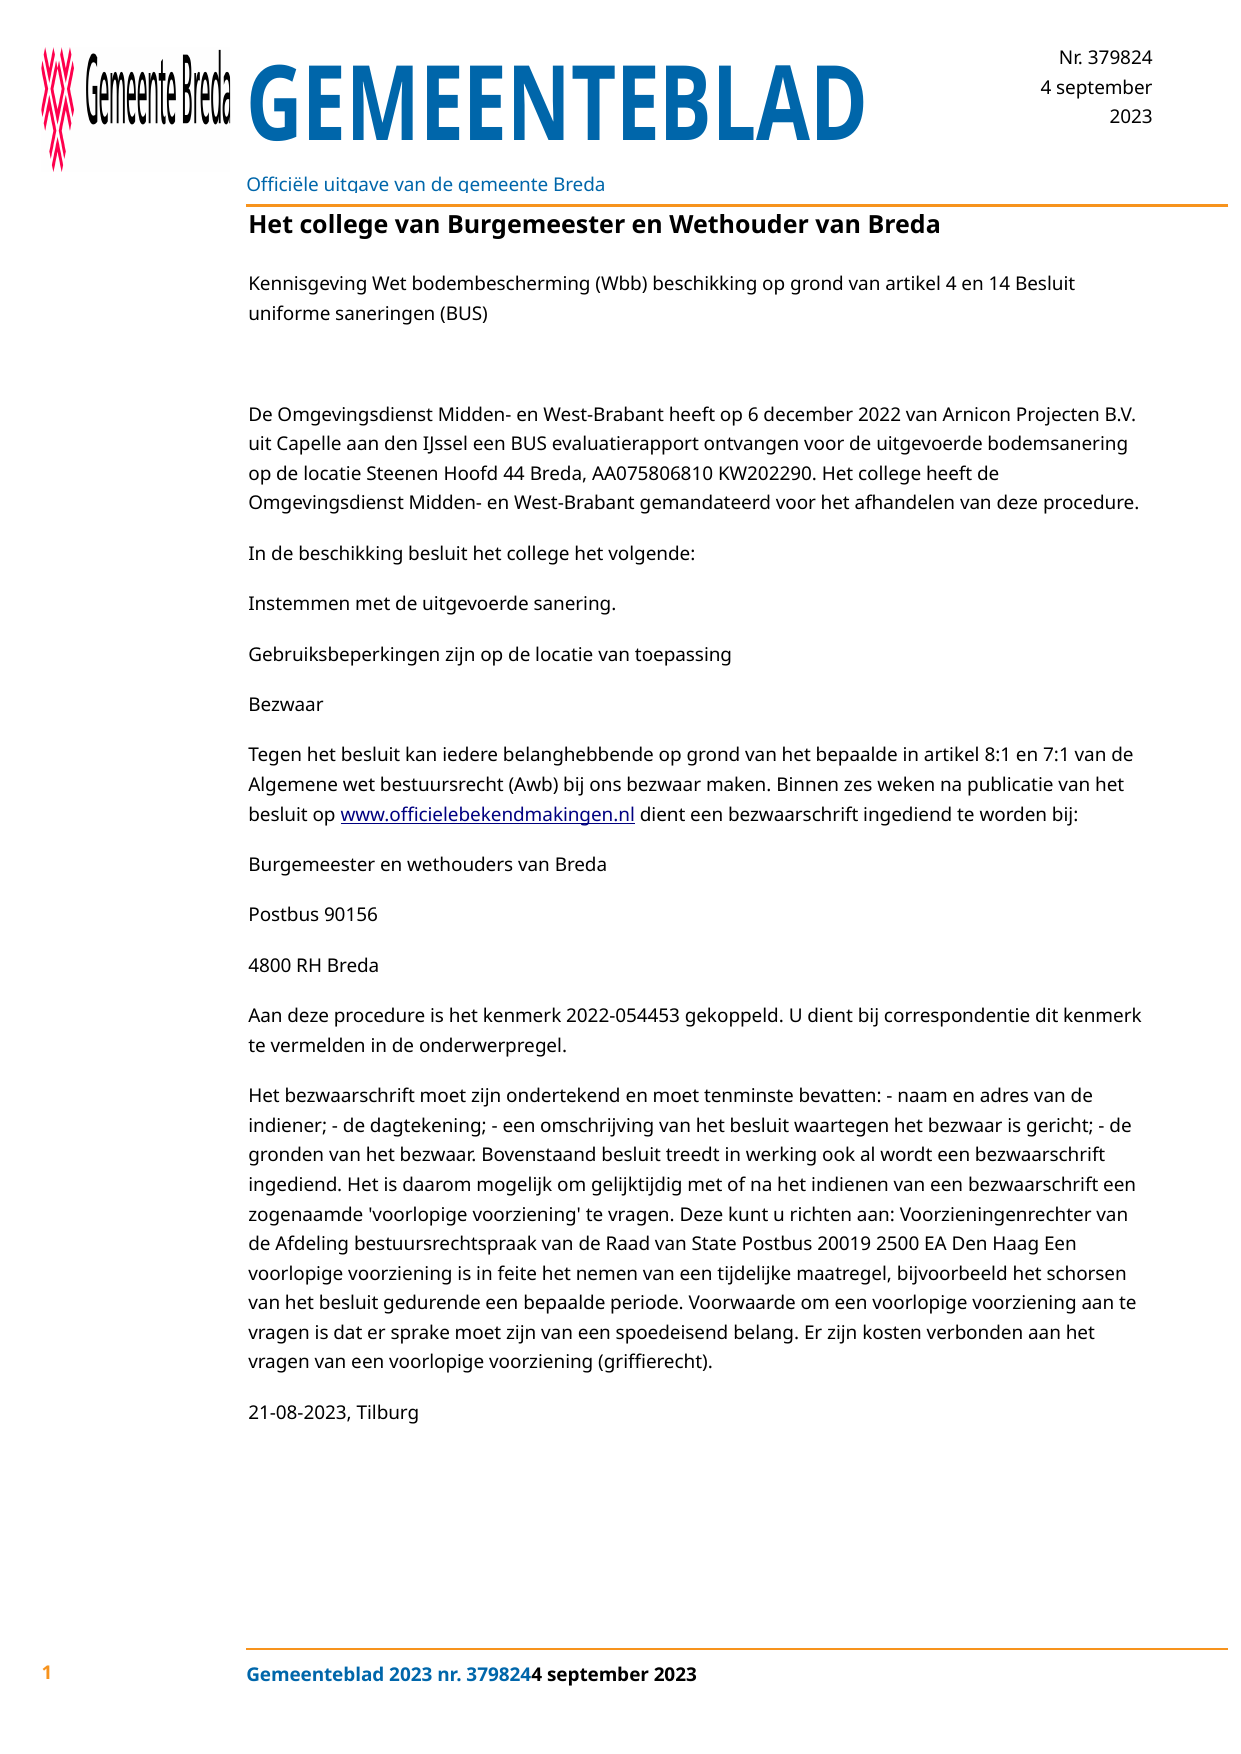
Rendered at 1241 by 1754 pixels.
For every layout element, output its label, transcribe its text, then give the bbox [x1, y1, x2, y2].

text Tegen het besluit kan iedere belanghebbende op grond van het bepaalde in artikel 8:1 en 7:1 van de Algemene wet bestuursrecht (Awb) bij ons bezwaar maken. Binnen zes weken na publicatie van het besluit op www.officielebekendmakingen.nl dient een bezwaarschrift ingediend te worden bij: [248, 742, 1152, 826]
text Instemmen met de uitgevoerde sanering. [248, 590, 1152, 616]
text Bezwaar [248, 691, 1152, 717]
text Het bezwaarschrift moet zijn ondertekend en moet tenminste bevatten: - naam en adres van de indiener; - de dagtekening; - een omschrijving van het besluit waartegen het bezwaar is gericht; - de gronden van het bezwaar. Bovenstaand besluit treedt in werking ook al wordt een bezwaarschrift ingediend. Het is daarom mogelijk om gelijktijdig met of na het indienen van een bezwaarschrift een zogenaamde 'voorlopige voorziening' te vragen. Deze kunt u richten aan: Voorzieningenrechter van de Afdeling bestuursrechtspraak van de Raad van State Postbus 20019 2500 EA Den Haag Een voorlopige voorziening is in feite het nemen van een tijdelijke maatregel, bijvoorbeeld het schorsen van het besluit gedurende een bepaalde periode. Voorwaarde om een voorlopige voorziening aan te vragen is dat er sprake moet zijn van een spoedeisend belang. Er zijn kosten verbonden aan het vragen van een voorlopige voorziening (griffierecht). [248, 1082, 1152, 1374]
text Gebruiksbeperkingen zijn op de locatie van toepassing [248, 641, 1152, 666]
picture [41, 47, 231, 172]
text 21-08-2023, Tilburg [248, 1399, 1152, 1425]
text Postbus 90156 [248, 902, 1152, 927]
text Kennisgeving Wet bodembescherming (Wbb) beschikking op grond van artikel 4 en 14 Besluit uniforme saneringen (BUS) [248, 270, 1152, 326]
text In de beschikking besluit het college het volgende: [248, 540, 1152, 566]
text De Omgevingsdienst Midden- en West-Brabant heeft op 6 december 2022 van Arnicon Projecten B.V. uit Capelle aan den IJssel een BUS evaluatierapport ontvangen voor de uitgevoerde bodemsanering op de locatie Steenen Hoofd 44 Breda, AA075806810 KW202290. Het college heeft de Omgevingsdienst Midden- en West-Brabant gemandateerd voor het afhandelen van deze procedure. [248, 401, 1152, 515]
text Burgemeester en wethouders van Breda [248, 851, 1152, 877]
text Aan deze procedure is het kenmerk 2022-054453 gekoppeld. U dient bij correspondentie dit kenmerk te vermelden in de onderwerpregel. [248, 1002, 1152, 1058]
text 4800 RH Breda [248, 952, 1152, 978]
text Het college van Burgemeester en Wethouder van Breda [248, 207, 1152, 241]
